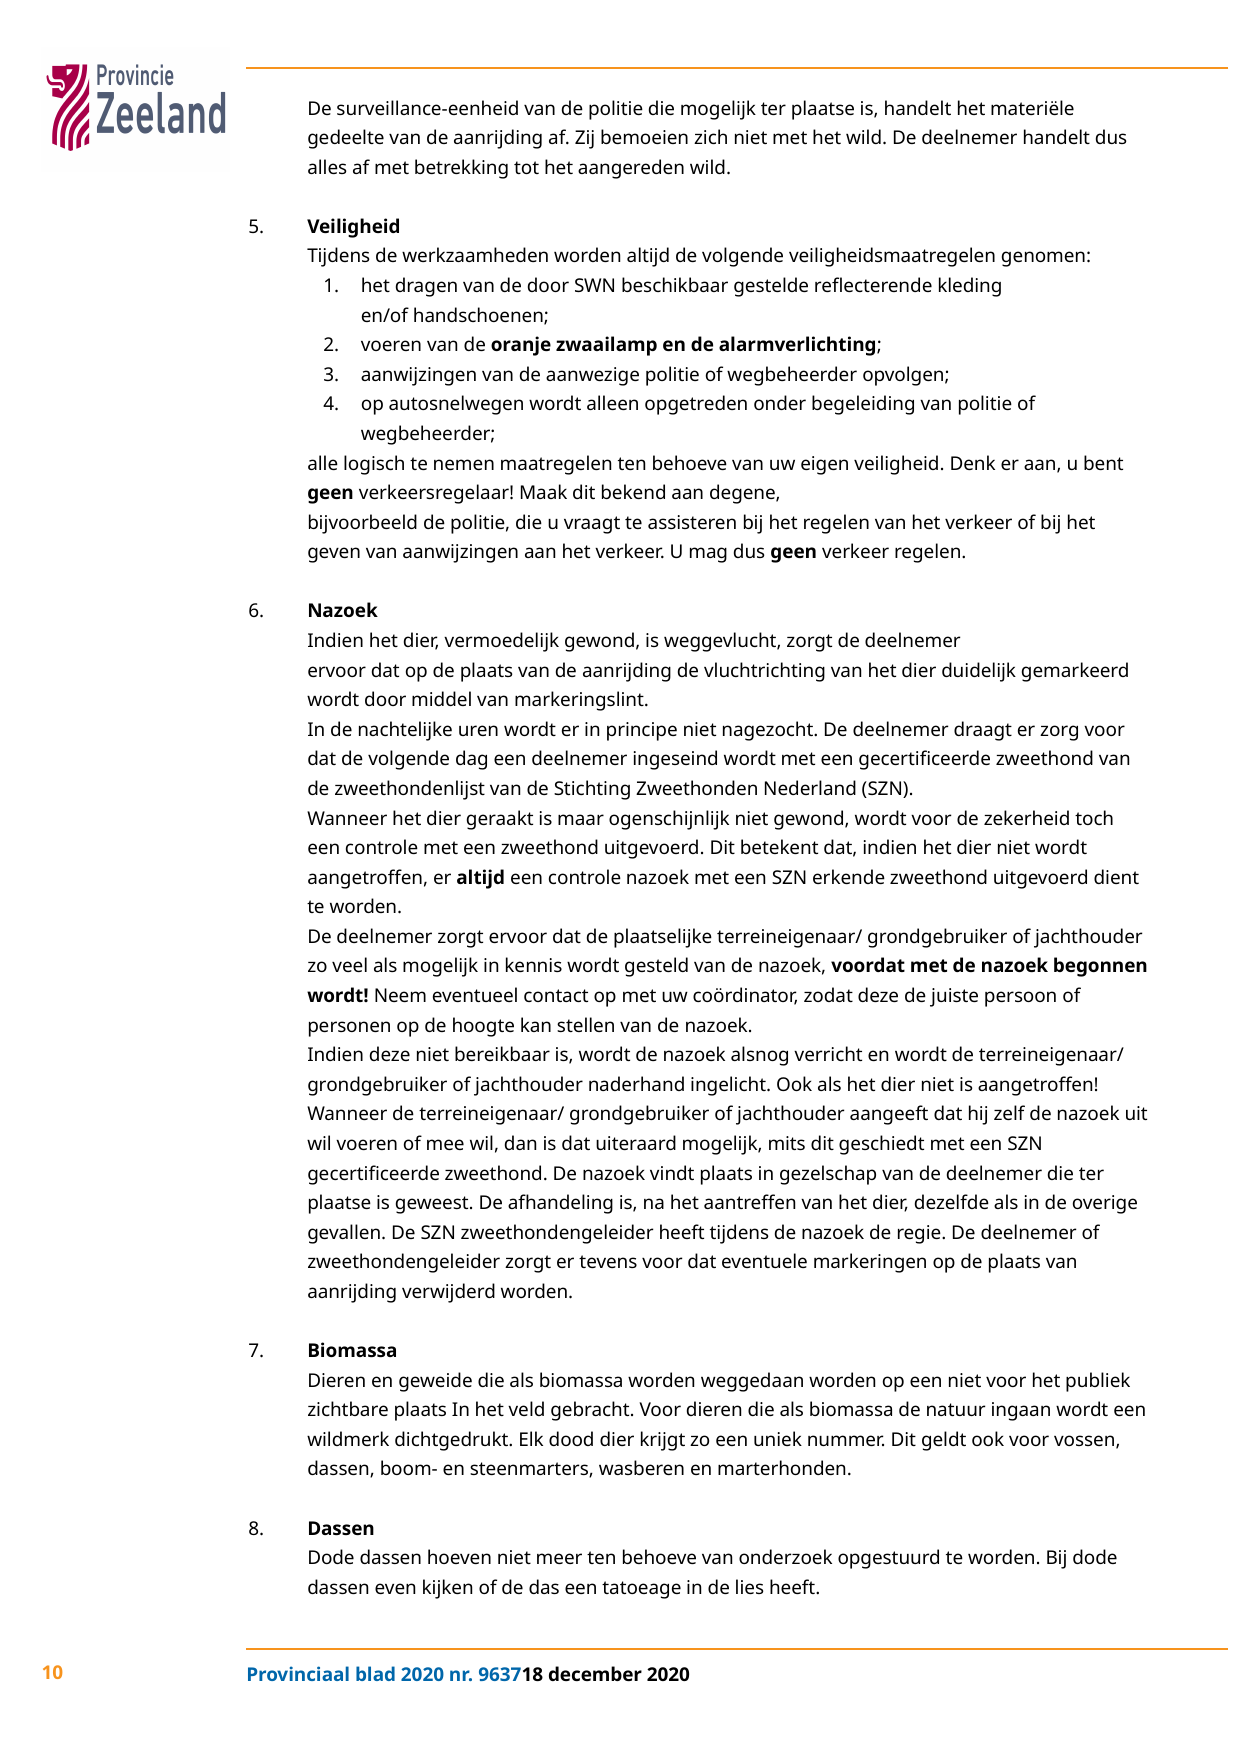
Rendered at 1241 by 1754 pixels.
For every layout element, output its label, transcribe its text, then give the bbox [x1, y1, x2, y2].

list Dode dassen hoeven niet meer ten behoeve van onderzoek opgestuurd te worden. Bij dode dassen even kijken of de das een tatoeage in de lies heeft. [248, 1544, 1152, 1600]
list De surveillance-eenheid van de politie die mogelijk ter plaatse is, handelt het materiële gedeelte van de aanrijding af. Zij bemoeien zich niet met het wild. De deelnemer handelt dus alles af met betrekking tot het aangereden wild. [248, 95, 1152, 180]
list het dragen van de door SWN beschikbaar gestelde reflecterende kleding en/of handschoenen; [323, 272, 1152, 328]
list op autosnelwegen wordt alleen opgetreden onder begeleiding van politie of wegbeheerder; [323, 391, 1152, 446]
list aanwijzingen van de aanwezige politie of wegbeheerder opvolgen; [323, 361, 1152, 387]
list Tijdens de werkzaamheden worden altijd de volgende veiligheidsmaatregelen genomen: [248, 243, 1152, 268]
list De deelnemer zorgt ervoor dat de plaatselijke terreineigenaar/ grondgebruiker of jachthouder zo veel als mogelijk in kennis wordt gesteld van de nazoek, voordat met de nazoek begonnen wordt! Neem eventueel contact op met uw coördinator, zodat deze de juiste persoon of personen op de hoogte kan stellen van de nazoek. [248, 923, 1152, 1038]
list alle logisch te nemen maatregelen ten behoeve van uw eigen veiligheid. Denk er aan, u bent geen verkeersregelaar! Maak dit bekend aan degene, bijvoorbeeld de politie, die u vraagt te assisteren bij het regelen van het verkeer of bij het geven van aanwijzingen aan het verkeer. U mag dus geen verkeer regelen. [248, 450, 1152, 564]
list In de nachtelijke uren wordt er in principe niet nagezocht. De deelnemer draagt er zorg voor dat de volgende dag een deelnemer ingeseind wordt met een gecertificeerde zweethond van de zweethondenlijst van de Stichting Zweethonden Nederland (SZN). [248, 716, 1152, 801]
list Dassen [248, 1515, 1152, 1541]
list Indien het dier, vermoedelijk gewond, is weggevlucht, zorgt de deelnemer ervoor dat op de plaats van de aanrijding de vluchtrichting van het dier duidelijk gemarkeerd wordt door middel van markeringslint. [248, 627, 1152, 712]
list Nazoek [248, 598, 1152, 623]
list Indien deze niet bereikbaar is, wordt de nazoek alsnog verricht en wordt de terreineigenaar/ grondgebruiker of jachthouder naderhand ingelicht. Ook als het dier niet is aangetroffen! Wanneer de terreineigenaar/ grondgebruiker of jachthouder aangeeft dat hij zelf de nazoek uit wil voeren of mee wil, dan is dat uiteraard mogelijk, mits dit geschiedt met een SZN gecertificeerde zweethond. De nazoek vindt plaats in gezelschap van de deelnemer die ter plaatse is geweest. De afhandeling is, na het aantreffen van het dier, dezelfde als in de overige gevallen. De SZN zweethondengeleider heeft tijdens de nazoek de regie. De deelnemer of zweethondengeleider zorgt er tevens voor dat eventuele markeringen op de plaats van aanrijding verwijderd worden. [248, 1041, 1152, 1304]
list Dieren en geweide die als biomassa worden weggedaan worden op een niet voor het publiek zichtbare plaats In het veld gebracht. Voor dieren die als biomassa de natuur ingaan wordt een wildmerk dichtgedrukt. Elk dood dier krijgt zo een uniek nummer. Dit geldt ook voor vossen, dassen, boom- en steenmarters, wasberen en marterhonden. [248, 1367, 1152, 1481]
list Biomassa [248, 1337, 1152, 1363]
list Wanneer het dier geraakt is maar ogenschijnlijk niet gewond, wordt voor de zekerheid toch een controle met een zweethond uitgevoerd. Dit betekent dat, indien het dier niet wordt aangetroffen, er altijd een controle nazoek met een SZN erkende zweethond uitgevoerd dient te worden. [248, 805, 1152, 919]
list Veiligheid [248, 213, 1152, 239]
list voeren van de oranje zwaailamp en de alarmverlichting; [323, 331, 1152, 357]
picture [41, 47, 231, 172]
